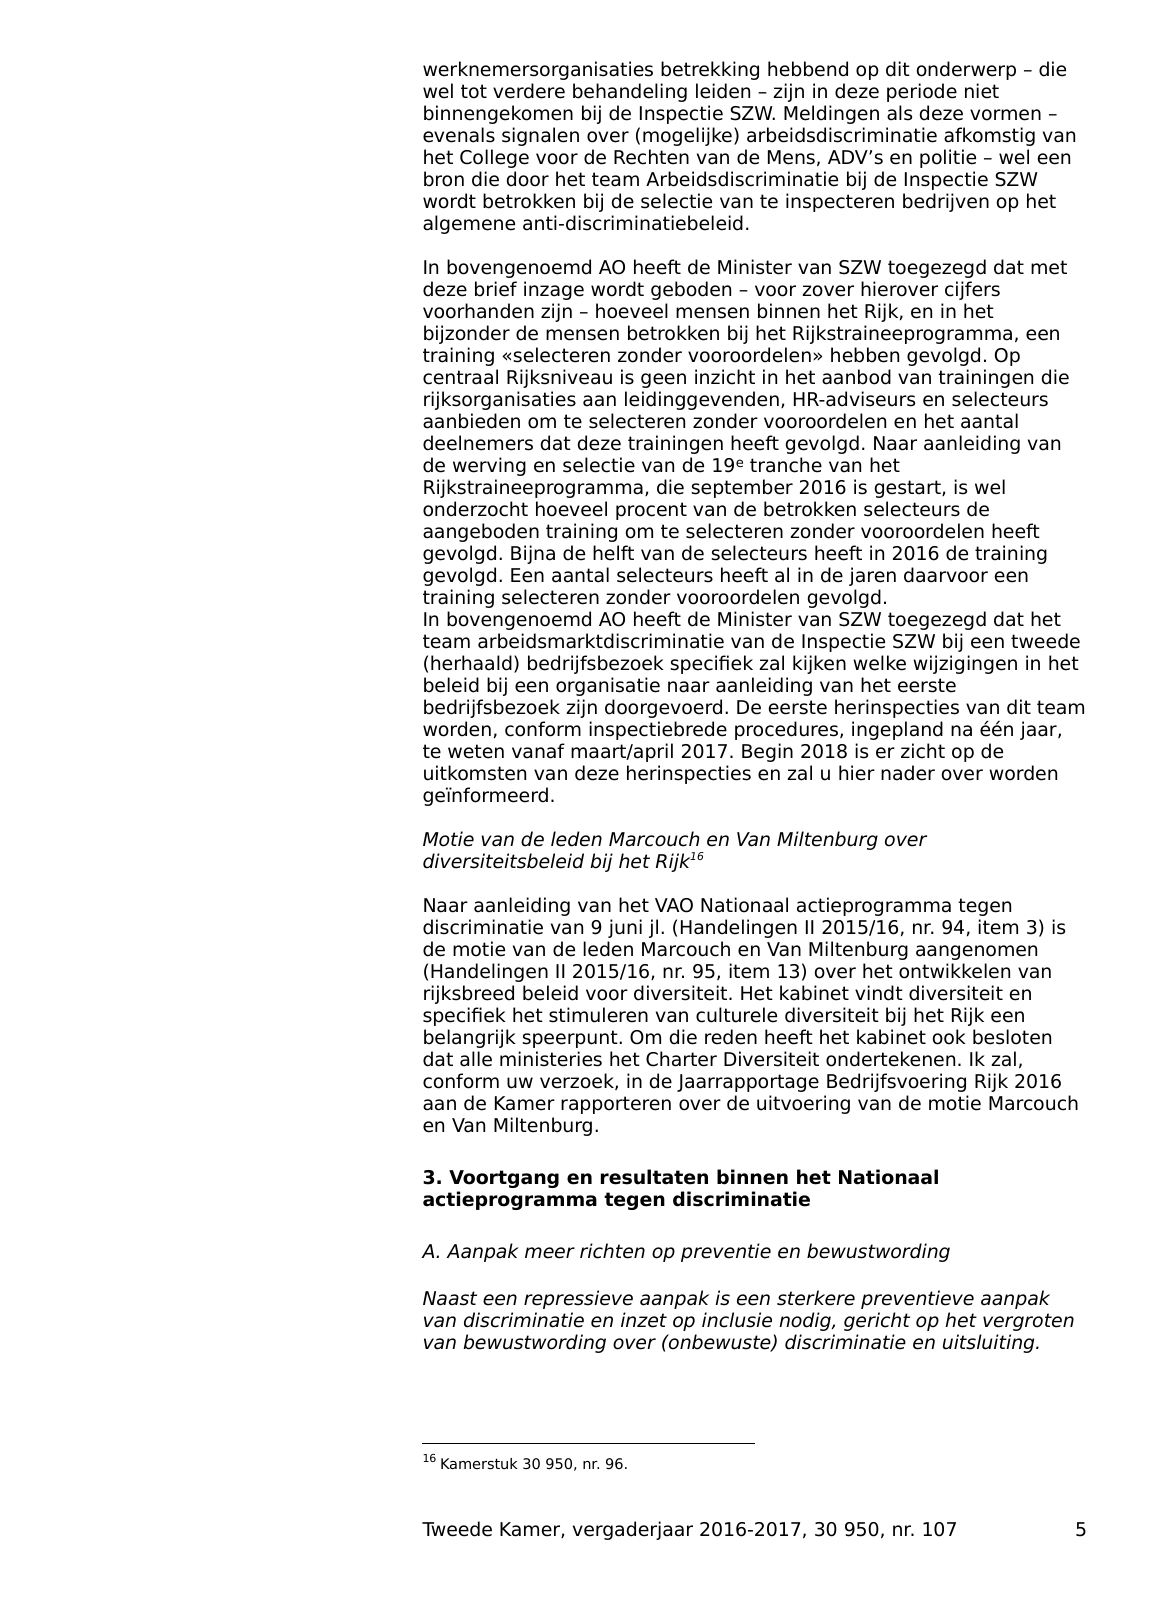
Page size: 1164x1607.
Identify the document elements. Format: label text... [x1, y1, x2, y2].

subtitle 3. Voortgang en resultaten binnen het Nationaal actieprogramma tegen discriminatie [422, 1167, 1087, 1211]
subtitle A. Aanpak meer richten op preventie en bewustwording [422, 1241, 1087, 1263]
text Kamerstuk 30 950, nr. 96. [422, 1452, 1087, 1474]
subtitle Motie van de leden Marcouch en Van Miltenburg over diversiteitsbeleid bij het Rijk [422, 829, 1087, 873]
text Naar aanleiding van het VAO Nationaal actieprogramma tegen discriminatie van 9 juni jl. (Handelingen II 2015/16, nr. 94, item 3) is de motie van de leden Marcouch en Van Miltenburg aangenomen (Handelingen II 2015/16, nr. 95, item 13) over het ontwikkelen van rijksbreed beleid voor diversiteit. Het kabinet vindt diversiteit en specifiek het stimuleren van culturele diversiteit bij het Rijk een belangrijk speerpunt. Om die reden heeft het kabinet ook besloten dat alle ministeries het Charter Diversiteit ondertekenen. Ik zal, conform uw verzoek, in de Jaarrapportage Bedrijfsvoering Rijk 2016 aan de Kamer rapporteren over de uitvoering van de motie Marcouch en Van Miltenburg. [422, 895, 1087, 1137]
text werknemersorganisaties betrekking hebbend op dit onderwerp – die wel tot verdere behandeling leiden – zijn in deze periode niet binnengekomen bij de Inspectie SZW. Meldingen als deze vormen – evenals signalen over (mogelijke) arbeidsdiscriminatie afkomstig van het College voor de Rechten van de Mens, ADV’s en politie – wel een bron die door het team Arbeidsdiscriminatie bij de Inspectie SZW wordt betrokken bij de selectie van te inspecteren bedrijven op het algemene anti-discriminatiebeleid. [422, 59, 1087, 235]
text Naast een repressieve aanpak is een sterkere preventieve aanpak van discriminatie en inzet op inclusie nodig, gericht op het vergroten van bewustwording over (onbewuste) discriminatie en uitsluiting. [422, 1288, 1087, 1353]
text In bovengenoemd AO heeft de Minister van SZW toegezegd dat het team arbeidsmarktdiscriminatie van de Inspectie SZW bij een tweede (herhaald) bedrijfsbezoek specifiek zal kijken welke wijzigingen in het beleid bij een organisatie naar aanleiding van het eerste bedrijfsbezoek zijn doorgevoerd. De eerste herinspecties van dit team worden, conform inspectiebrede procedures, ingepland na één jaar, te weten vanaf maart/april 2017. Begin 2018 is er zicht op de uitkomsten van deze herinspecties en zal u hier nader over worden geïnformeerd. [422, 609, 1087, 807]
text In bovengenoemd AO heeft de Minister van SZW toegezegd dat met deze brief inzage wordt geboden – voor zover hierover cijfers voorhanden zijn – hoeveel mensen binnen het Rijk, en in het bijzonder de mensen betrokken bij het Rijkstraineeprogramma, een training «selecteren zonder vooroordelen» hebben gevolgd. Op centraal Rijksniveau is geen inzicht in het aanbod van trainingen die rijksorganisaties aan leidinggevenden, HR-adviseurs en selecteurs aanbieden om te selecteren zonder vooroordelen en het aantal deelnemers dat deze trainingen heeft gevolgd. Naar aanleiding van de werving en selectie van de 19e tranche van het Rijkstraineeprogramma, die september 2016 is gestart, is wel onderzocht hoeveel procent van de betrokken selecteurs de aangeboden training om te selecteren zonder vooroordelen heeft gevolgd. Bijna de helft van de selecteurs heeft in 2016 de training gevolgd. Een aantal selecteurs heeft al in de jaren daarvoor een training selecteren zonder vooroordelen gevolgd. [422, 257, 1087, 609]
